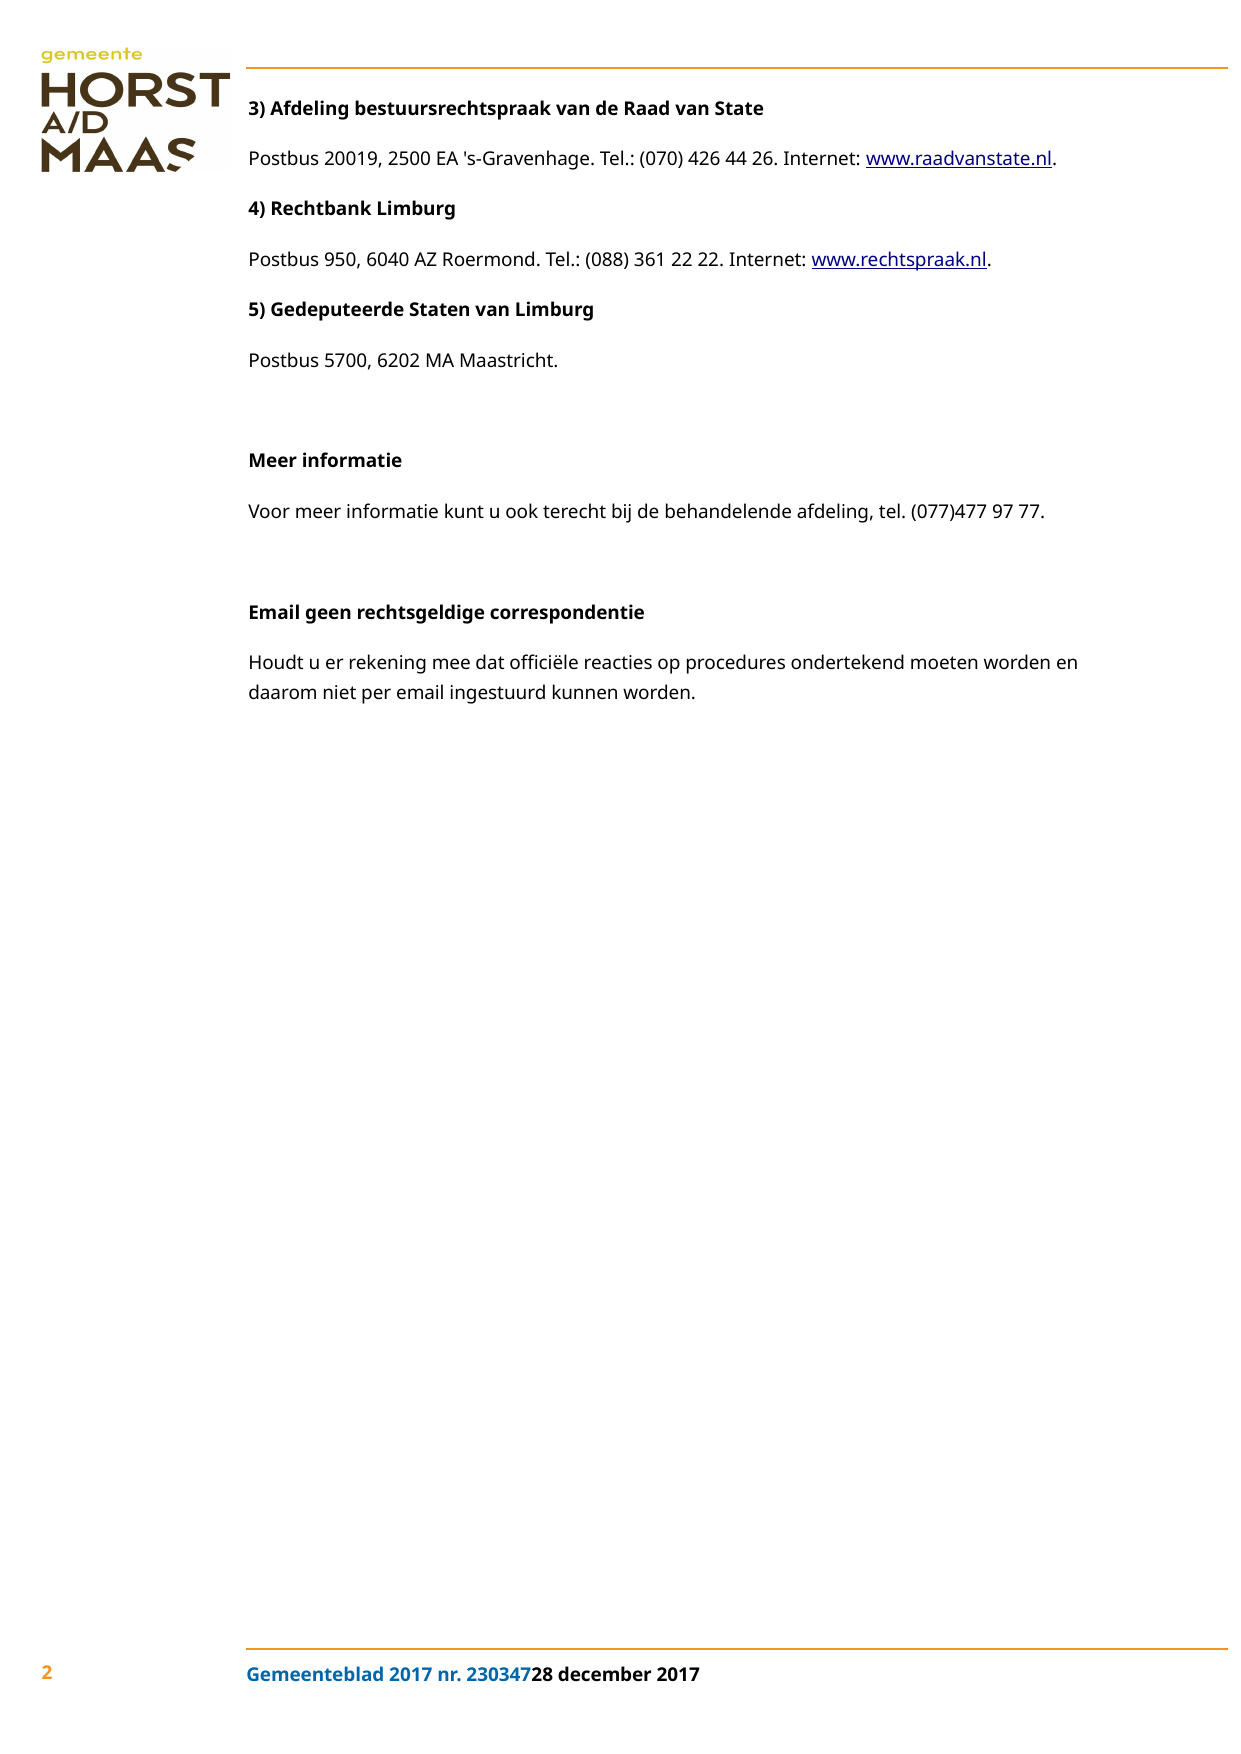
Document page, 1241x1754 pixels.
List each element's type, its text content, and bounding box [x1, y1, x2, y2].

text Meer informatie [248, 448, 1152, 473]
text Voor meer informatie kunt u ook terecht bij de behandelende afdeling, tel. (077)477 97 77. [248, 498, 1152, 524]
picture [41, 47, 231, 172]
text Email geen rechtsgeldige correspondentie [248, 599, 1152, 625]
text 3) Afdeling bestuursrechtspraak van de Raad van State [248, 95, 1152, 121]
text 5) Gedeputeerde Staten van Limburg [248, 296, 1152, 322]
text Postbus 5700, 6202 MA Maastricht. [248, 347, 1152, 373]
text Postbus 950, 6040 AZ Roermond. Tel.: (088) 361 22 22. Internet: www.rechtspraak.nl. [248, 246, 1152, 272]
text Houdt u er rekening mee dat officiële reacties op procedures ondertekend moeten worden en daarom niet per email ingestuurd kunnen worden. [248, 649, 1152, 705]
text Postbus 20019, 2500 EA 's-Gravenhage. Tel.: (070) 426 44 26. Internet: www.raadvanstate.nl. [248, 145, 1152, 171]
text 4) Rechtbank Limburg [248, 196, 1152, 221]
